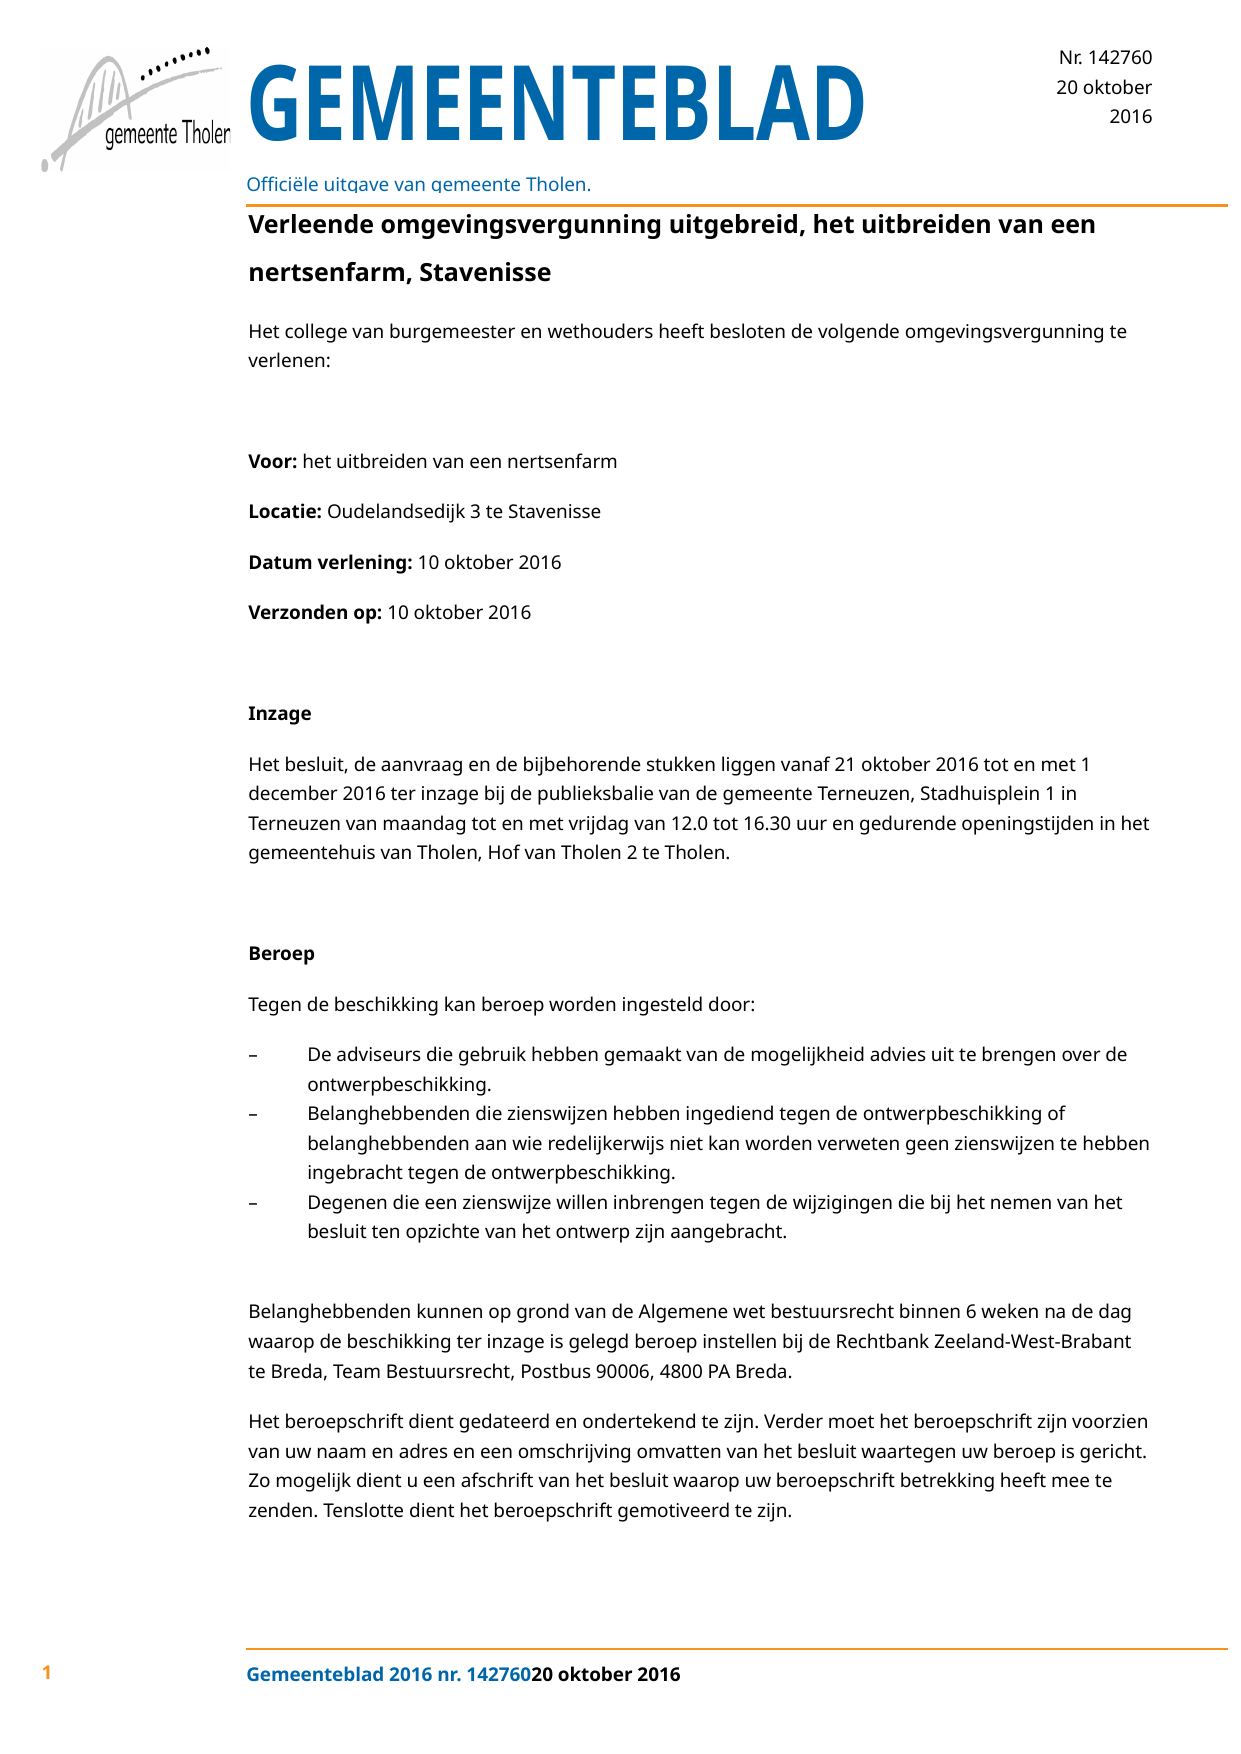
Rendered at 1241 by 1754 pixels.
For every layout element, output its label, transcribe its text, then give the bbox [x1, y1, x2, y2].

text Belanghebbenden kunnen op grond van de Algemene wet bestuursrecht binnen 6 weken na de dag waarop de beschikking ter inzage is gelegd beroep instellen bij de Rechtbank Zeeland-West-Brabant te Breda, Team Bestuursrecht, Postbus 90006, 4800 PA Breda. [248, 1299, 1152, 1384]
list Belanghebbenden die zienswijzen hebben ingediend tegen de ontwerpbeschikking of belanghebbenden aan wie redelijkerwijs niet kan worden verweten geen zienswijzen te hebben ingebracht tegen de ontwerpbeschikking. [248, 1100, 1152, 1185]
text Verzonden op: 10 oktober 2016 [248, 599, 1152, 625]
list De adviseurs die gebruik hebben gemaakt van de mogelijkheid advies uit te brengen over de ontwerpbeschikking. [248, 1041, 1152, 1097]
list Degenen die een zienswijze willen inbrengen tegen de wijzigingen die bij het nemen van het besluit ten opzichte van het ontwerp zijn aangebracht. [248, 1189, 1152, 1244]
text Datum verlening: 10 oktober 2016 [248, 549, 1152, 575]
text Beroep [248, 940, 1152, 966]
text Locatie: Oudelandsedijk 3 te Stavenisse [248, 499, 1152, 524]
text Inzage [248, 700, 1152, 726]
text Verleende omgevingsvergunning uitgebreid, het uitbreiden van een nertsenfarm, Stavenisse [248, 207, 1152, 288]
text Voor: het uitbreiden van een nertsenfarm [248, 448, 1152, 474]
picture [41, 47, 231, 172]
text Het college van burgemeester en wethouders heeft besloten de volgende omgevingsvergunning te verlenen: [248, 318, 1152, 373]
text Tegen de beschikking kan beroep worden ingesteld door: [248, 991, 1152, 1017]
text Het besluit, de aanvraag en de bijbehorende stukken liggen vanaf 21 oktober 2016 tot en met 1 december 2016 ter inzage bij de publieksbalie van de gemeente Terneuzen, Stadhuisplein 1 in Terneuzen van maandag tot en met vrijdag van 12.0 tot 16.30 uur en gedurende openingstijden in het gemeentehuis van Tholen, Hof van Tholen 2 te Tholen. [248, 751, 1152, 865]
text Het beroepschrift dient gedateerd en ondertekend te zijn. Verder moet het beroepschrift zijn voorzien van uw naam en adres en een omschrijving omvatten van het besluit waartegen uw beroep is gericht. Zo mogelijk dient u een afschrift van het besluit waarop uw beroepschrift betrekking heeft mee te zenden. Tenslotte dient het beroepschrift gemotiveerd te zijn. [248, 1408, 1152, 1523]
